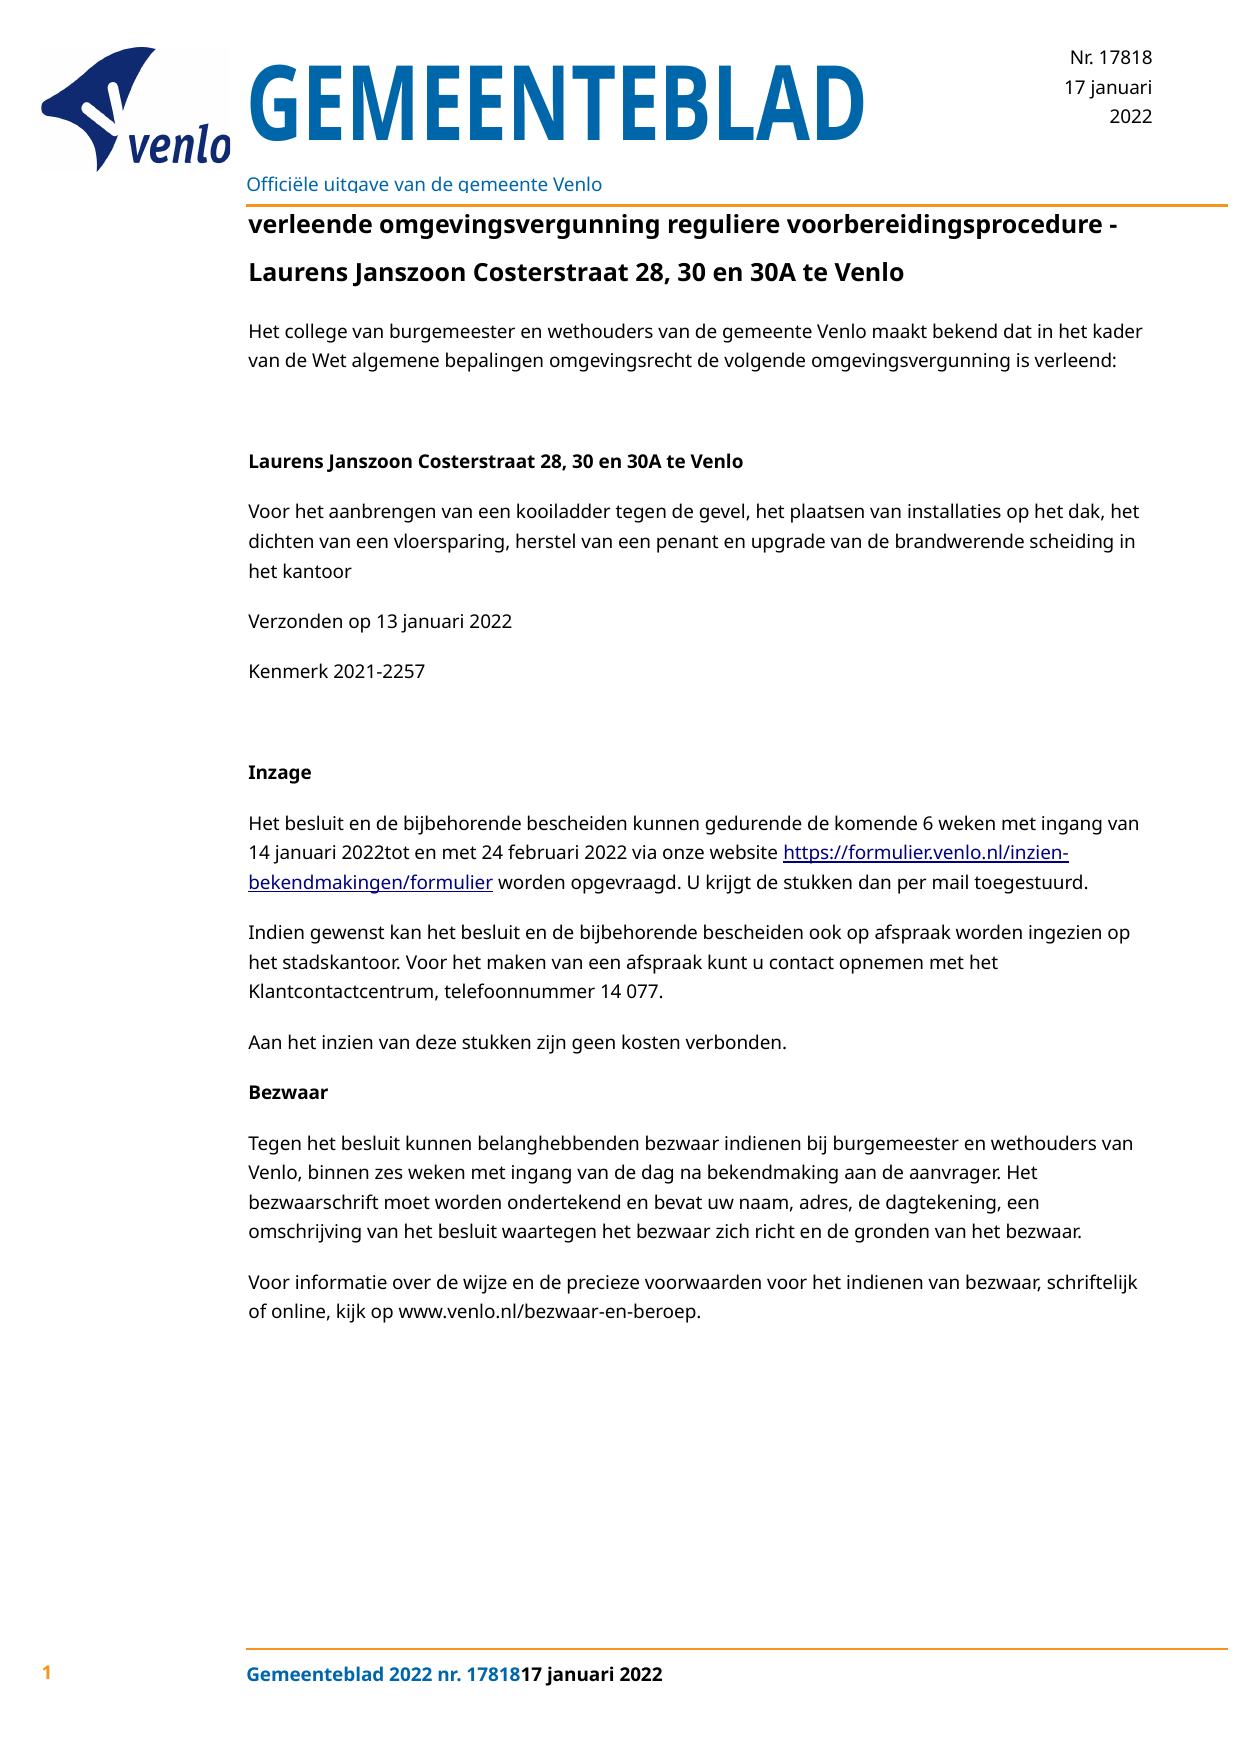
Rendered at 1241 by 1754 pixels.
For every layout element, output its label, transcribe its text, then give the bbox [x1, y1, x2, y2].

text Bezwaar [248, 1079, 1152, 1105]
text Indien gewenst kan het besluit en de bijbehorende bescheiden ook op afspraak worden ingezien op het stadskantoor. Voor het maken van een afspraak kunt u contact opnemen met het Klantcontactcentrum, telefoonnummer 14 077. [248, 919, 1152, 1004]
text Kenmerk 2021-2257 [248, 659, 1152, 684]
text Laurens Janszoon Costerstraat 28, 30 en 30A te Venlo [248, 448, 1152, 474]
text Aan het inzien van deze stukken zijn geen kosten verbonden. [248, 1029, 1152, 1055]
text verleende omgevingsvergunning reguliere voorbereidingsprocedure - Laurens Janszoon Costerstraat 28, 30 en 30A te Venlo [248, 207, 1152, 288]
text Het college van burgemeester en wethouders van de gemeente Venlo maakt bekend dat in het kader van de Wet algemene bepalingen omgevingsrecht de volgende omgevingsvergunning is verleend: [248, 318, 1152, 373]
text Voor informatie over de wijze en de precieze voorwaarden voor het indienen van bezwaar, schriftelijk of online, kijk op www.venlo.nl/bezwaar-en-beroep. [248, 1269, 1152, 1324]
text Inzage [248, 759, 1152, 785]
text Voor het aanbrengen van een kooiladder tegen de gevel, het plaatsen van installaties op het dak, het dichten van een vloersparing, herstel van een penant en upgrade van de brandwerende scheiding in het kantoor [248, 499, 1152, 584]
text Tegen het besluit kunnen belanghebbenden bezwaar indienen bij burgemeester en wethouders van Venlo, binnen zes weken met ingang van de dag na bekendmaking aan de aanvrager. Het bezwaarschrift moet worden ondertekend en bevat uw naam, adres, de dagtekening, een omschrijving van het besluit waartegen het bezwaar zich richt en de gronden van het bezwaar. [248, 1130, 1152, 1244]
text Het besluit en de bijbehorende bescheiden kunnen gedurende de komende 6 weken met ingang van 14 januari 2022tot en met 24 februari 2022 via onze website https://formulier.venlo.nl/inzien-bekendmakingen/formulier worden opgevraagd. U krijgt de stukken dan per mail toegestuurd. [248, 810, 1152, 895]
text Verzonden op 13 januari 2022 [248, 608, 1152, 634]
picture [41, 47, 231, 172]
